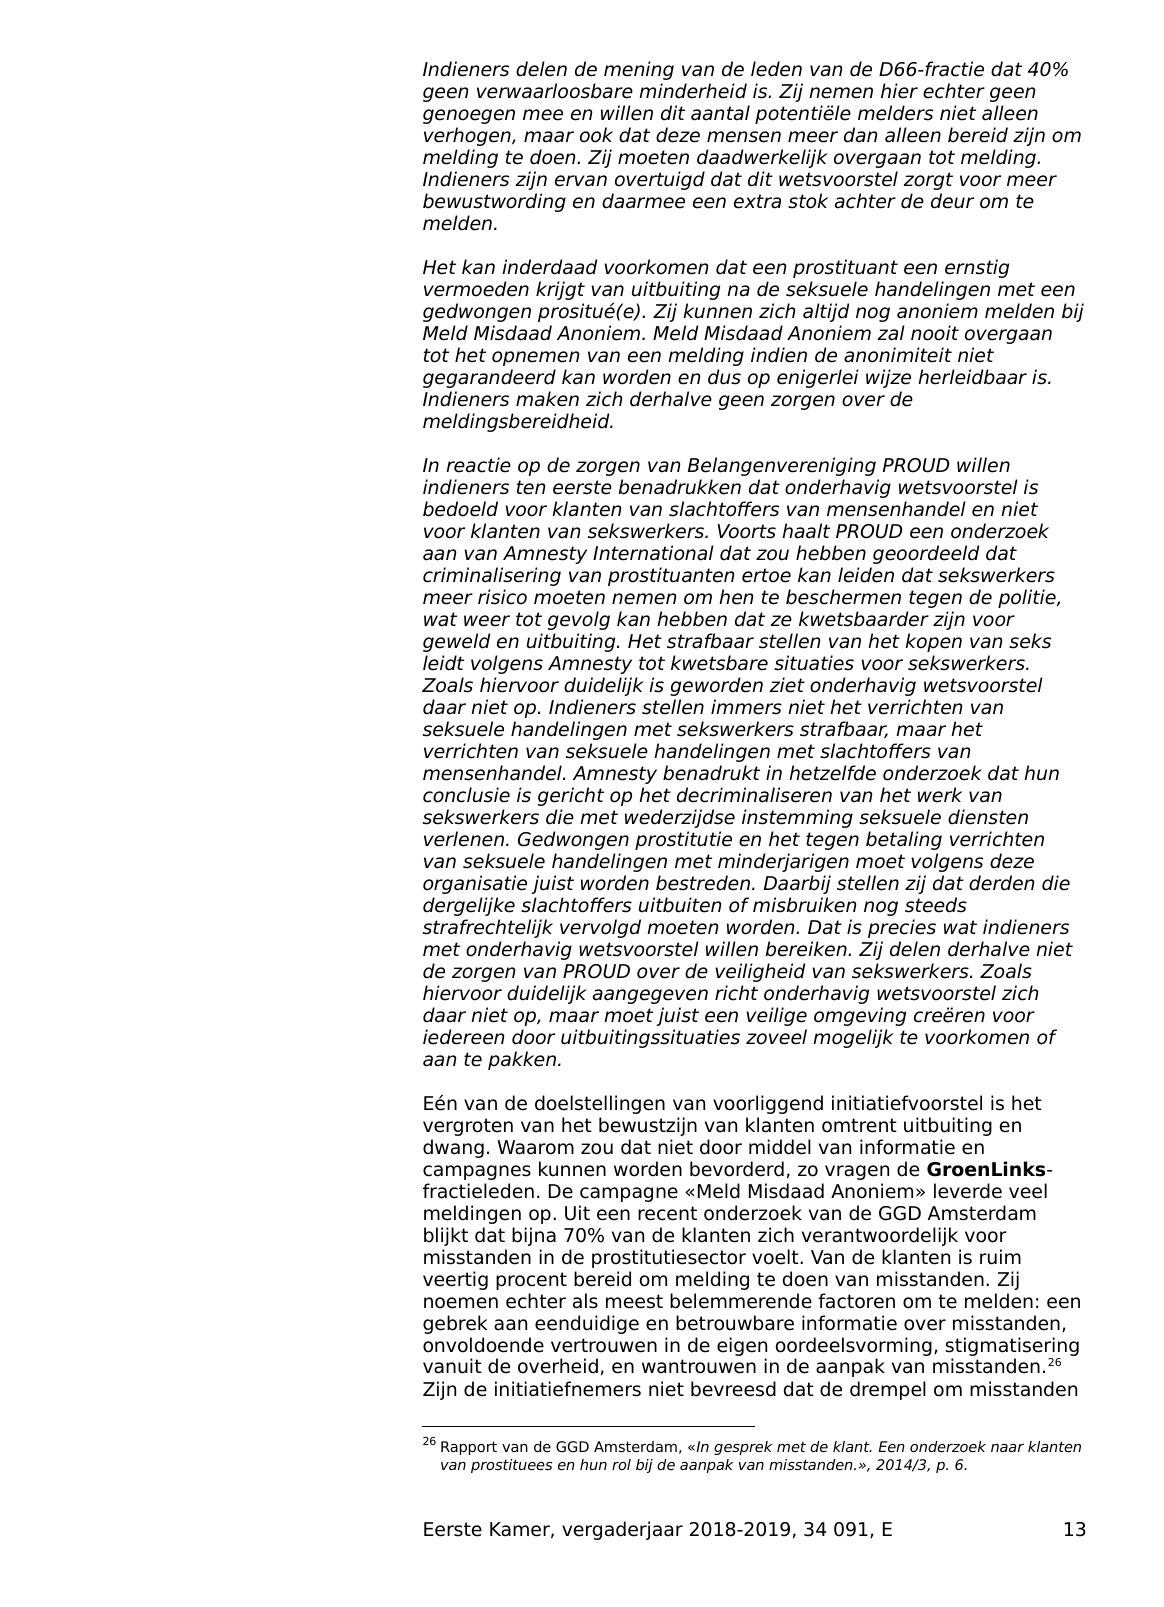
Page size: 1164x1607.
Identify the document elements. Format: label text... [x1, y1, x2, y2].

text Eén van de doelstellingen van voorliggend initiatiefvoorstel is het vergroten van het bewustzijn van klanten omtrent uitbuiting en dwang. Waarom zou dat niet door middel van informatie en campagnes kunnen worden bevorderd, zo vragen de GroenLinks-fractieleden. De campagne «Meld Misdaad Anoniem» leverde veel meldingen op. Uit een recent onderzoek van de GGD Amsterdam blijkt dat bijna 70% van de klanten zich verantwoordelijk voor misstanden in de prostitutiesector voelt. Van de klanten is ruim veertig procent bereid om melding te doen van misstanden. Zij noemen echter als meest belemmerende factoren om te melden: een gebrek aan eenduidige en betrouwbare informatie over misstanden, onvoldoende vertrouwen in de eigen oordeelsvorming, stigmatisering vanuit de overheid, en wantrouwen in de aanpak van misstanden. Zijn de initiatiefnemers niet bevreesd dat de drempel om misstanden [422, 1093, 1087, 1400]
text Het kan inderdaad voorkomen dat een prostituant een ernstig vermoeden krijgt van uitbuiting na de seksuele handelingen met een gedwongen prositué(e). Zij kunnen zich altijd nog anoniem melden bij Meld Misdaad Anoniem. Meld Misdaad Anoniem zal nooit overgaan tot het opnemen van een melding indien de anonimiteit niet gegarandeerd kan worden en dus op enigerlei wijze herleidbaar is. Indieners maken zich derhalve geen zorgen over de meldingsbereidheid. [422, 257, 1087, 433]
text Rapport van de GGD Amsterdam, «In gesprek met de klant. Een onderzoek naar klanten van prostituees en hun rol bij de aanpak van misstanden.», 2014/3, p. 6. [422, 1435, 1087, 1474]
text In reactie op de zorgen van Belangenvereniging PROUD willen indieners ten eerste benadrukken dat onderhavig wetsvoorstel is bedoeld voor klanten van slachtoffers van mensenhandel en niet voor klanten van sekswerkers. Voorts haalt PROUD een onderzoek aan van Amnesty International dat zou hebben geoordeeld dat criminalisering van prostituanten ertoe kan leiden dat sekswerkers meer risico moeten nemen om hen te beschermen tegen de politie, wat weer tot gevolg kan hebben dat ze kwetsbaarder zijn voor geweld en uitbuiting. Het strafbaar stellen van het kopen van seks leidt volgens Amnesty tot kwetsbare situaties voor sekswerkers. Zoals hiervoor duidelijk is geworden ziet onderhavig wetsvoorstel daar niet op. Indieners stellen immers niet het verrichten van seksuele handelingen met sekswerkers strafbaar, maar het verrichten van seksuele handelingen met slachtoffers van mensenhandel. Amnesty benadrukt in hetzelfde onderzoek dat hun conclusie is gericht op het decriminaliseren van het werk van sekswerkers die met wederzijdse instemming seksuele diensten verlenen. Gedwongen prostitutie en het tegen betaling verrichten van seksuele handelingen met minderjarigen moet volgens deze organisatie juist worden bestreden. Daarbij stellen zij dat derden die dergelijke slachtoffers uitbuiten of misbruiken nog steeds strafrechtelijk vervolgd moeten worden. Dat is precies wat indieners met onderhavig wetsvoorstel willen bereiken. Zij delen derhalve niet de zorgen van PROUD over de veiligheid van sekswerkers. Zoals hiervoor duidelijk aangegeven richt onderhavig wetsvoorstel zich daar niet op, maar moet juist een veilige omgeving creëren voor iedereen door uitbuitingssituaties zoveel mogelijk te voorkomen of aan te pakken. [422, 455, 1087, 1071]
text Indieners delen de mening van de leden van de D66-fractie dat 40% geen verwaarloosbare minderheid is. Zij nemen hier echter geen genoegen mee en willen dit aantal potentiële melders niet alleen verhogen, maar ook dat deze mensen meer dan alleen bereid zijn om melding te doen. Zij moeten daadwerkelijk overgaan tot melding. Indieners zijn ervan overtuigd dat dit wetsvoorstel zorgt voor meer bewustwording en daarmee een extra stok achter de deur om te melden. [422, 59, 1087, 235]
